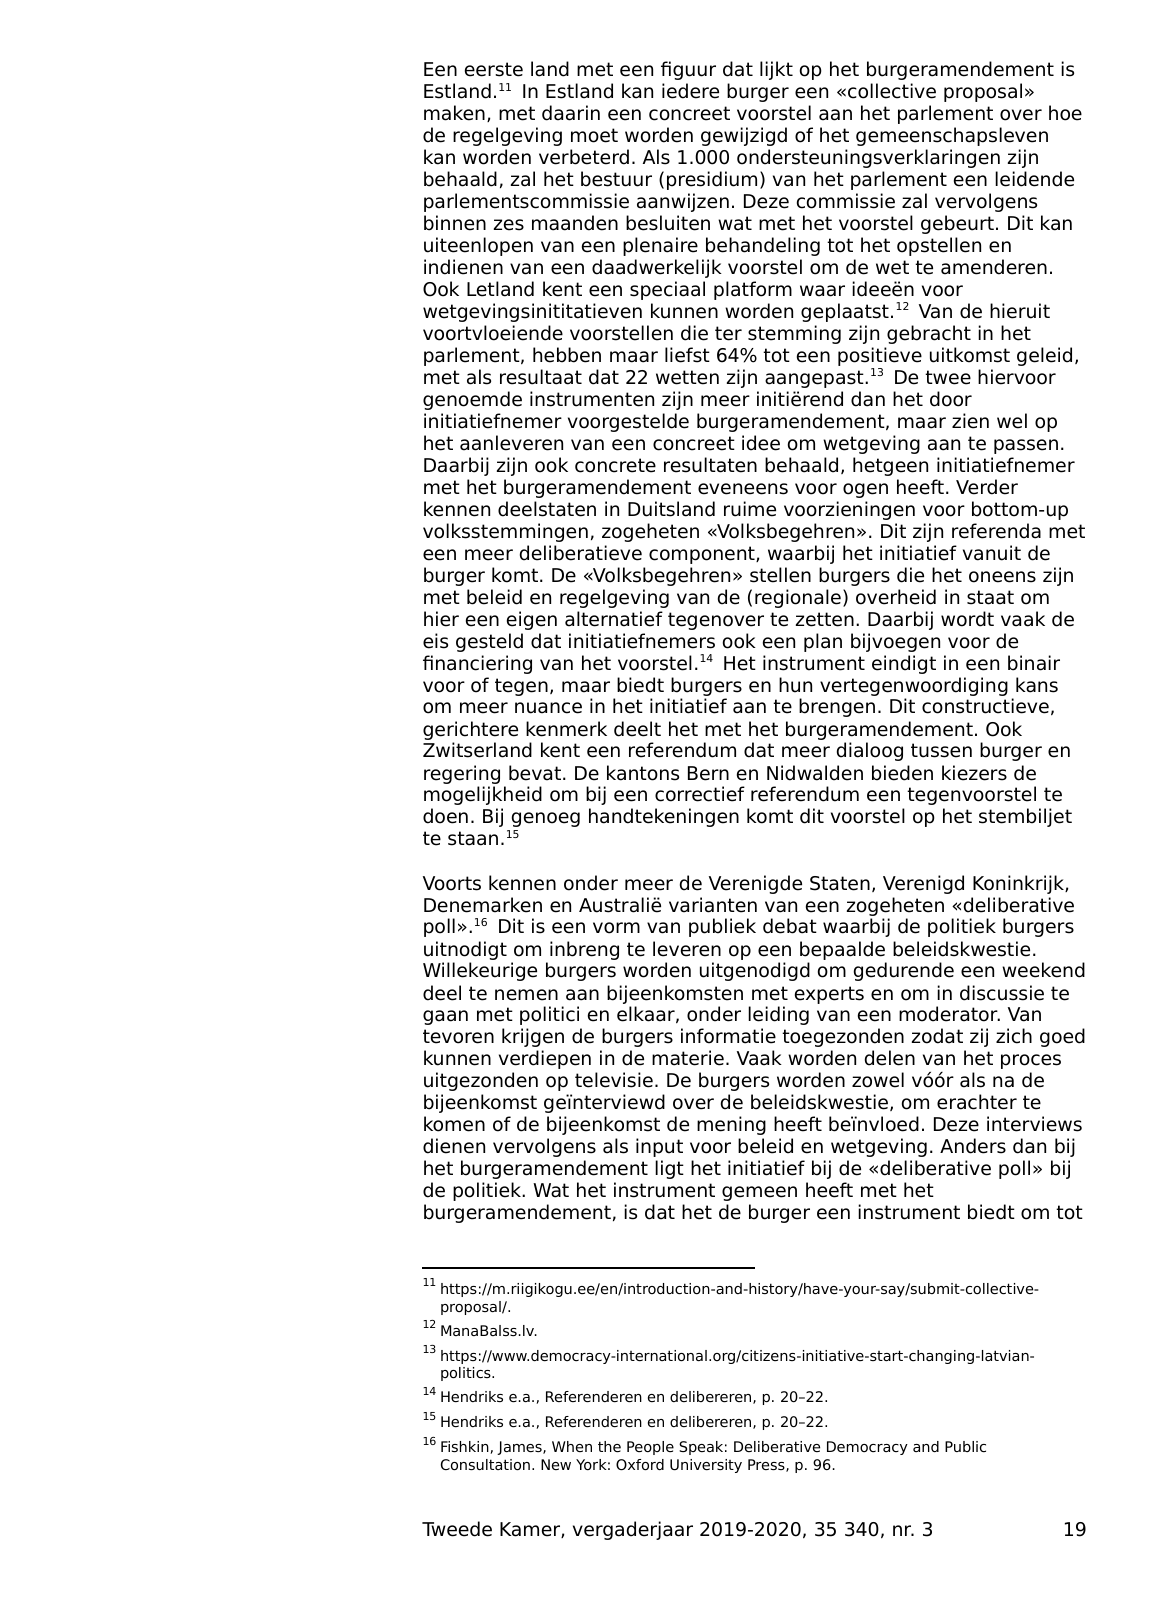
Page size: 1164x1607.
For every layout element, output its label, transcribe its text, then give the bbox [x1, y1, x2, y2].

text Fishkin, James, When the People Speak: Deliberative Democracy and Public Consultation. New York: Oxford University Press, p. 96. [422, 1435, 1087, 1474]
text Hendriks e.a., Referenderen en delibereren, p. 20–22. [422, 1385, 1087, 1407]
text Voorts kennen onder meer de Verenigde Staten, Verenigd Koninkrijk, Denemarken en Australië varianten van een zogeheten «deliberative poll». Dit is een vorm van publiek debat waarbij de politiek burgers uitnodigt om inbreng te leveren op een bepaalde beleidskwestie. Willekeurige burgers worden uitgenodigd om gedurende een weekend deel te nemen aan bijeenkomsten met experts en om in discussie te gaan met politici en elkaar, onder leiding van een moderator. Van tevoren krijgen de burgers informatie toegezonden zodat zij zich goed kunnen verdiepen in de materie. Vaak worden delen van het proces uitgezonden op televisie. De burgers worden zowel vóór als na de bijeenkomst geïnterviewd over de beleidskwestie, om erachter te komen of de bijeenkomst de mening heeft beïnvloed. Deze interviews dienen vervolgens als input voor beleid en wetgeving. Anders dan bij het burgeramendement ligt het initiatief bij de «deliberative poll» bij de politiek. Wat het instrument gemeen heeft met het burgeramendement, is dat het de burger een instrument biedt om tot [422, 872, 1087, 1224]
text https://www.democracy-international.org/citizens-initiative-start-changing-latvian-politics. [422, 1343, 1087, 1382]
text ManaBalss.lv. [422, 1318, 1087, 1341]
text Een eerste land met een figuur dat lijkt op het burgeramendement is Estland. In Estland kan iedere burger een «collective proposal» maken, met daarin een concreet voorstel aan het parlement over hoe de regelgeving moet worden gewijzigd of het gemeenschapsleven kan worden verbeterd. Als 1.000 ondersteuningsverklaringen zijn behaald, zal het bestuur (presidium) van het parlement een leidende parlementscommissie aanwijzen. Deze commissie zal vervolgens binnen zes maanden besluiten wat met het voorstel gebeurt. Dit kan uiteenlopen van een plenaire behandeling tot het opstellen en indienen van een daadwerkelijk voorstel om de wet te amenderen. Ook Letland kent een speciaal platform waar ideeën voor wetgevingsinititatieven kunnen worden geplaatst. Van de hieruit voortvloeiende voorstellen die ter stemming zijn gebracht in het parlement, hebben maar liefst 64% tot een positieve uitkomst geleid, met als resultaat dat 22 wetten zijn aangepast. De twee hiervoor genoemde instrumenten zijn meer initiërend dan het door initiatiefnemer voorgestelde burgeramendement, maar zien wel op het aanleveren van een concreet idee om wetgeving aan te passen. Daarbij zijn ook concrete resultaten behaald, hetgeen initiatiefnemer met het burgeramendement eveneens voor ogen heeft. Verder kennen deelstaten in Duitsland ruime voorzieningen voor bottom-up volksstemmingen, zogeheten «Volksbegehren». Dit zijn referenda met een meer deliberatieve component, waarbij het initiatief vanuit de burger komt. De «Volksbegehren» stellen burgers die het oneens zijn met beleid en regelgeving van de (regionale) overheid in staat om hier een eigen alternatief tegenover te zetten. Daarbij wordt vaak de eis gesteld dat initiatiefnemers ook een plan bijvoegen voor de financiering van het voorstel. Het instrument eindigt in een binair voor of tegen, maar biedt burgers en hun vertegenwoordiging kans om meer nuance in het initiatief aan te brengen. Dit constructieve, gerichtere kenmerk deelt het met het burgeramendement. Ook Zwitserland kent een referendum dat meer dialoog tussen burger en regering bevat. De kantons Bern en Nidwalden bieden kiezers de mogelijkheid om bij een correctief referendum een tegenvoorstel te doen. Bij genoeg handtekeningen komt dit voorstel op het stembiljet te staan. [422, 59, 1087, 850]
text Hendriks e.a., Referenderen en delibereren, p. 20–22. [422, 1410, 1087, 1432]
text https://m.riigikogu.ee/en/introduction-and-history/have-your-say/submit-collective-proposal/. [422, 1277, 1087, 1316]
